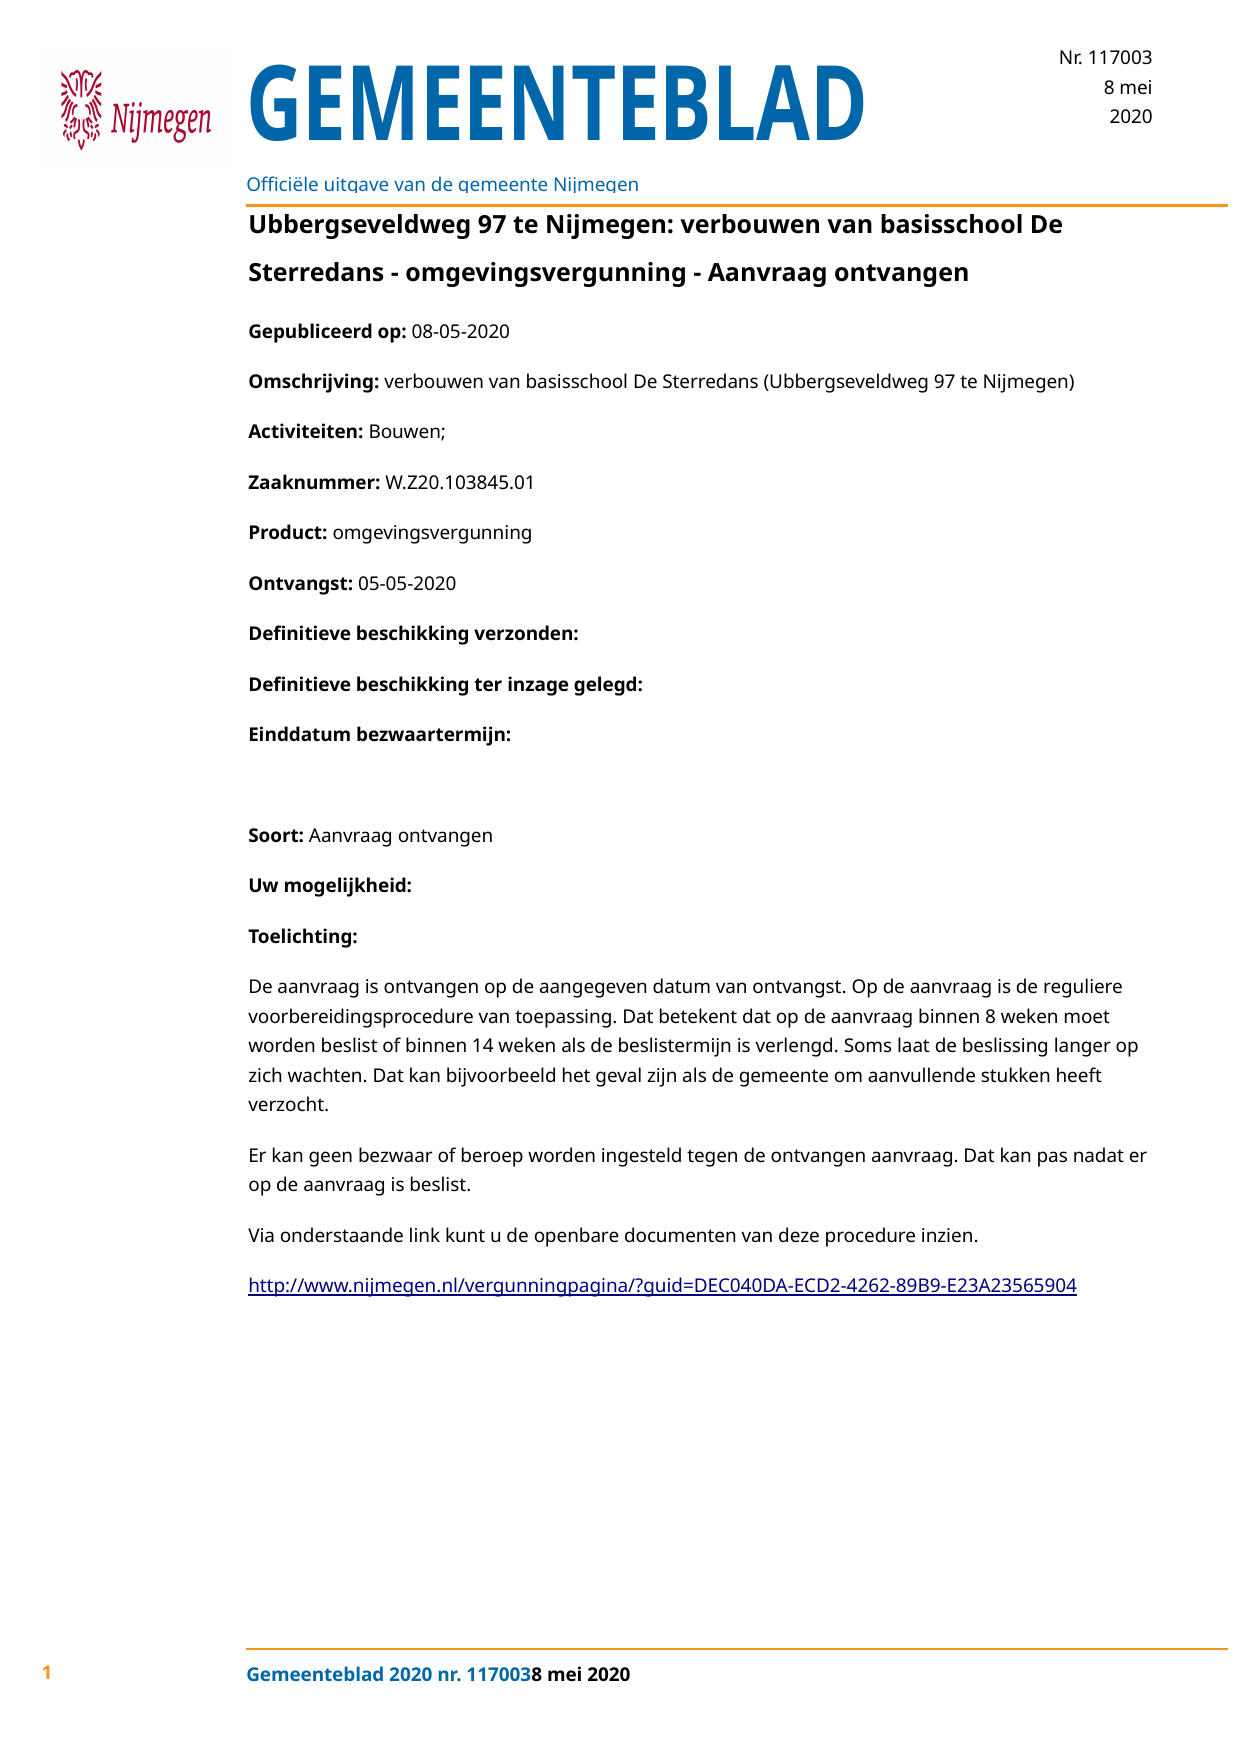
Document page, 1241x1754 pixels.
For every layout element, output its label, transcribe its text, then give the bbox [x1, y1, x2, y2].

text Ontvangst: 05-05-2020 [248, 570, 1152, 596]
text Definitieve beschikking ter inzage gelegd: [248, 671, 1152, 697]
text Soort: Aanvraag ontvangen [248, 822, 1152, 848]
text http://www.nijmegen.nl/vergunningpagina/?guid=DEC040DA-ECD2-4262-89B9-E23A23565904 [248, 1272, 1152, 1298]
text Definitieve beschikking verzonden: [248, 620, 1152, 646]
text De aanvraag is ontvangen op de aangegeven datum van ontvangst. Op de aanvraag is de reguliere voorbereidingsprocedure van toepassing. Dat betekent dat op de aanvraag binnen 8 weken moet worden beslist of binnen 14 weken als de beslistermijn is verlengd. Soms laat de beslissing langer op zich wachten. Dat kan bijvoorbeeld het geval zijn als de gemeente om aanvullende stukken heeft verzocht. [248, 973, 1152, 1117]
text Toelichting: [248, 923, 1152, 949]
text Einddatum bezwaartermijn: [248, 721, 1152, 747]
text Er kan geen bezwaar of beroep worden ingesteld tegen de ontvangen aanvraag. Dat kan pas nadat er op de aanvraag is beslist. [248, 1142, 1152, 1197]
text Gepubliceerd op: 08-05-2020 [248, 318, 1152, 344]
text Zaaknummer: W.Z20.103845.01 [248, 469, 1152, 495]
text Product: omgevingsvergunning [248, 519, 1152, 545]
text Uw mogelijkheid: [248, 872, 1152, 898]
text Ubbergseveldweg 97 te Nijmegen: verbouwen van basisschool De Sterredans - omgevingsvergunning - Aanvraag ontvangen [248, 207, 1152, 288]
text Via onderstaande link kunt u de openbare documenten van deze procedure inzien. [248, 1222, 1152, 1248]
text Activiteiten: Bouwen; [248, 419, 1152, 444]
picture [41, 47, 231, 172]
text Omschrijving: verbouwen van basisschool De Sterredans (Ubbergseveldweg 97 te Nijmegen) [248, 368, 1152, 394]
